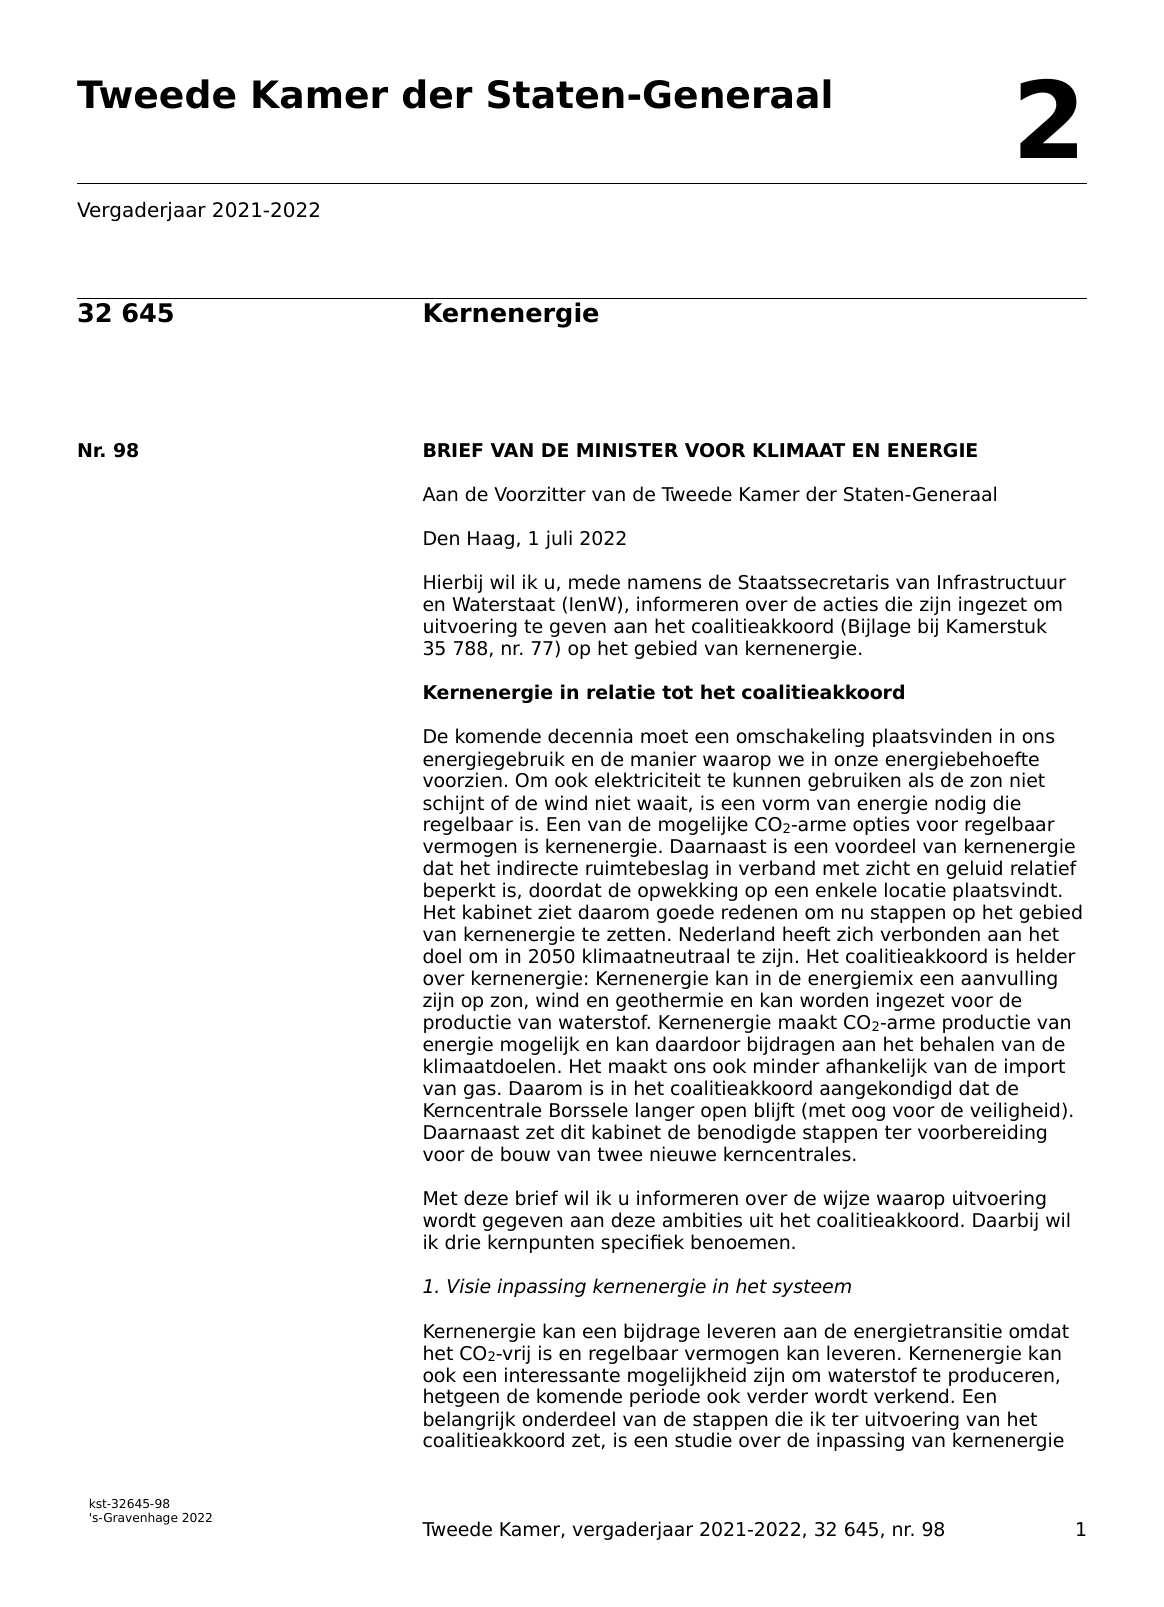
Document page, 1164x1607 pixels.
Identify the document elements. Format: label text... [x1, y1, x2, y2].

table_header Tweede Kamer der Staten-Generaal [77, 59, 886, 183]
subtitle 32 645 Kernenergie [77, 299, 1087, 329]
text Kernenergie kan een bijdrage leveren aan de energietransitie omdat het CO2-vrij is en regelbaar vermogen kan leveren. Kernenergie kan ook een interessante mogelijkheid zijn om waterstof te produceren, hetgeen de komende periode ook verder wordt verkend. Een belangrijk onderdeel van de stappen die ik ter uitvoering van het coalitieakkoord zet, is een studie over de inpassing van kernenergie [422, 1321, 1087, 1452]
table_cell Vergaderjaar 2021-2022 [77, 184, 1087, 298]
table_header 2 [886, 59, 1087, 183]
subtitle Kernenergie in relatie tot het coalitieakkoord [422, 682, 1087, 704]
text De komende decennia moet een omschakeling plaatsvinden in ons energiegebruik en de manier waarop we in onze energiebehoefte voorzien. Om ook elektriciteit te kunnen gebruiken als de zon niet schijnt of de wind niet waait, is een vorm van energie nodig die regelbaar is. Een van de mogelijke CO2-arme opties voor regelbaar vermogen is kernenergie. Daarnaast is een voordeel van kernenergie dat het indirecte ruimtebeslag in verband met zicht en geluid relatief beperkt is, doordat de opwekking op een enkele locatie plaatsvindt. Het kabinet ziet daarom goede redenen om nu stappen op het gebied van kernenergie te zetten. Nederland heeft zich verbonden aan het doel om in 2050 klimaatneutraal te zijn. Het coalitieakkoord is helder over kernenergie: Kernenergie kan in de energiemix een aanvulling zijn op zon, wind en geothermie en kan worden ingezet voor de productie van waterstof. Kernenergie maakt CO2-arme productie van energie mogelijk en kan daardoor bijdragen aan het behalen van de klimaatdoelen. Het maakt ons ook minder afhankelijk van de import van gas. Daarom is in het coalitieakkoord aangekondigd dat de Kerncentrale Borssele langer open blijft (met oog voor de veiligheid). Daarnaast zet dit kabinet de benodigde stappen ter voorbereiding voor de bouw van twee nieuwe kerncentrales. [422, 726, 1087, 1166]
text 's-Gravenhage 2022 [88, 1511, 323, 1525]
subtitle 1. Visie inpassing kernenergie in het systeem [422, 1276, 1087, 1298]
subtitle Nr. 98 BRIEF VAN DE MINISTER VOOR KLIMAAT EN ENERGIE [77, 440, 1087, 462]
text Met deze brief wil ik u informeren over de wijze waarop uitvoering wordt gegeven aan deze ambities uit het coalitieakkoord. Daarbij wil ik drie kernpunten specifiek benoemen. [422, 1188, 1087, 1254]
text Den Haag, 1 juli 2022 [422, 528, 1087, 550]
text kst-32645-98 [88, 1497, 323, 1511]
text Hierbij wil ik u, mede namens de Staatssecretaris van Infrastructuur en Waterstaat (IenW), informeren over de acties die zijn ingezet om uitvoering te geven aan het coalitieakkoord (Bijlage bij Kamerstuk 35 788, nr. 77) op het gebied van kernenergie. [422, 572, 1087, 660]
text Aan de Voorzitter van de Tweede Kamer der Staten-Generaal [422, 484, 1087, 506]
